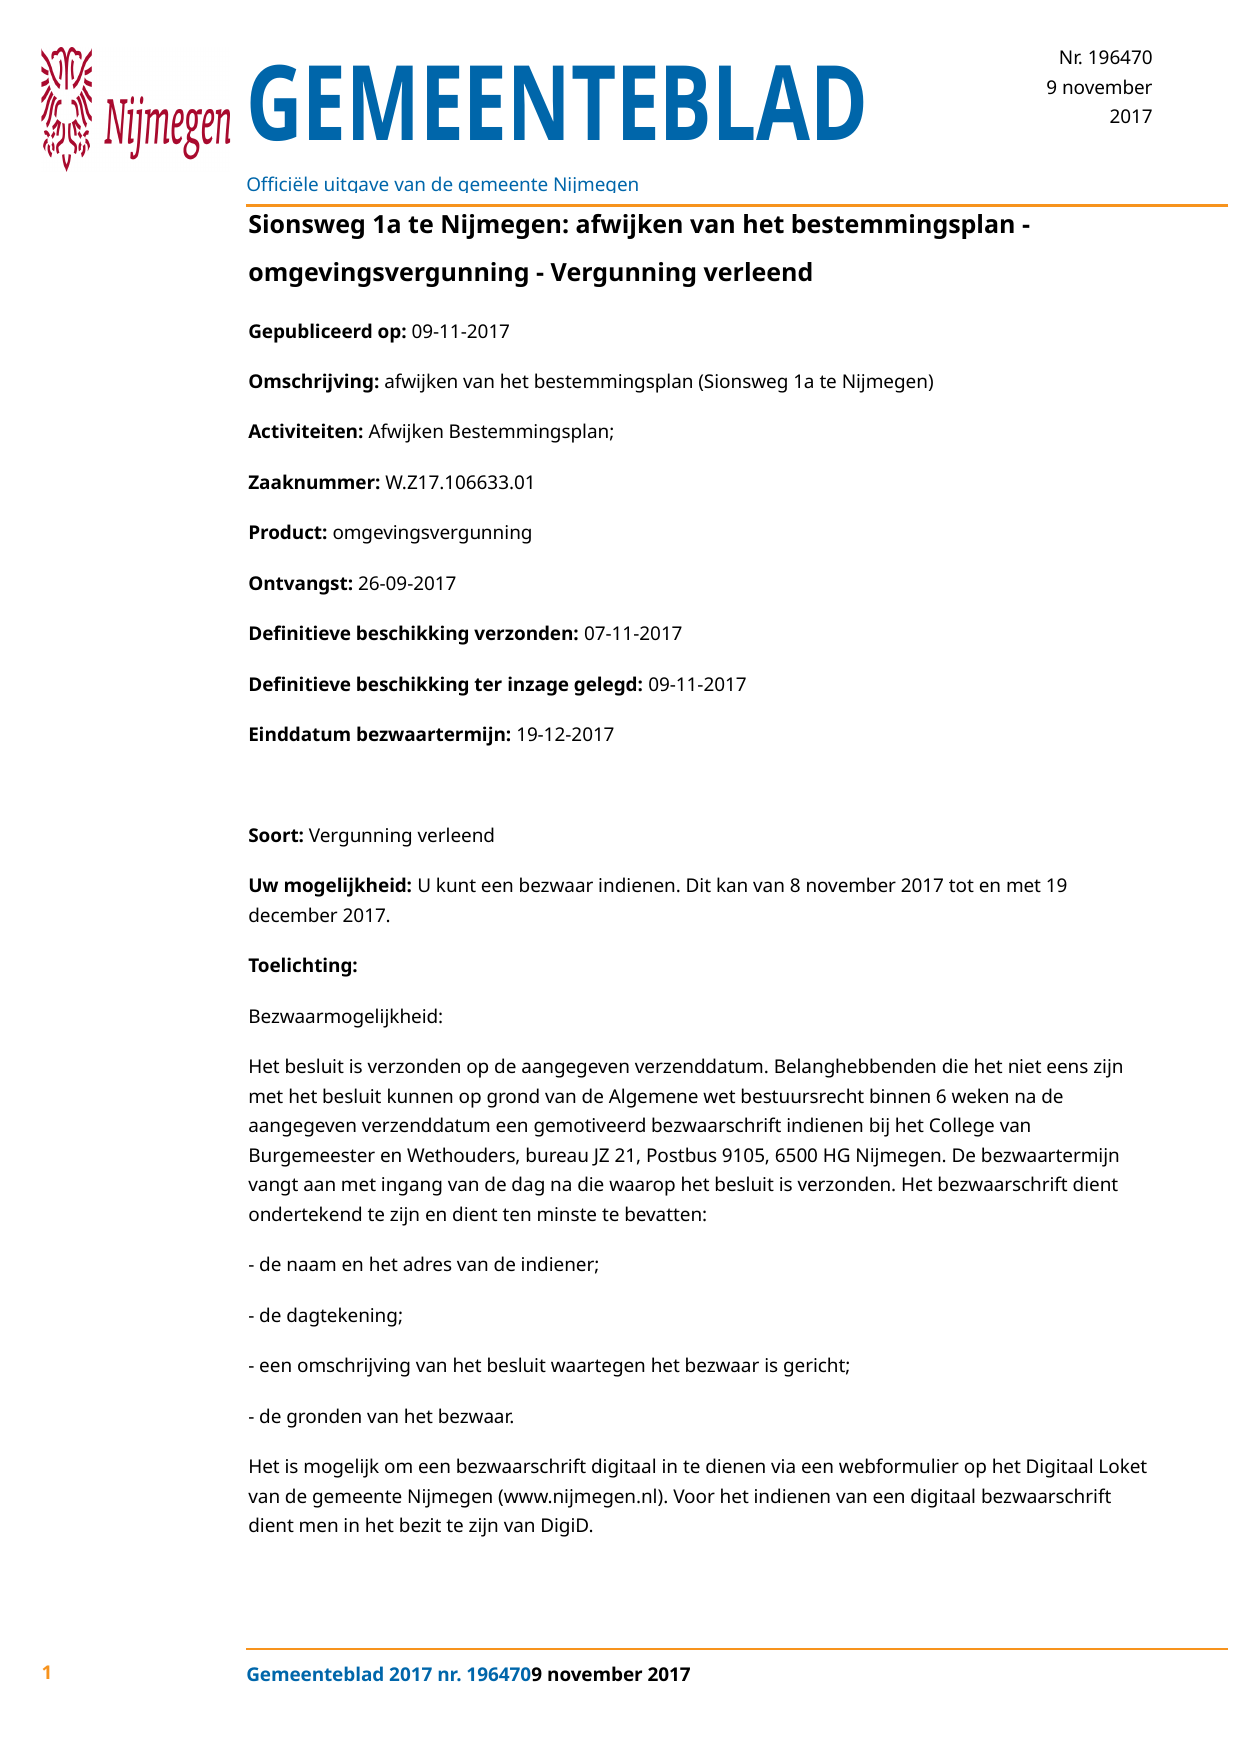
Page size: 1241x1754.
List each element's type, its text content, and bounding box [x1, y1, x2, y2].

text Zaaknummer: W.Z17.106633.01 [248, 469, 1152, 495]
text Product: omgevingsvergunning [248, 519, 1152, 545]
text Activiteiten: Afwijken Bestemmingsplan; [248, 419, 1152, 444]
text Bezwaarmogelijkheid: [248, 1003, 1152, 1029]
text Toelichting: [248, 952, 1152, 978]
text - de dagtekening; [248, 1302, 1152, 1328]
text Ontvangst: 26-09-2017 [248, 570, 1152, 596]
text - de naam en het adres van de indiener; [248, 1252, 1152, 1277]
text Omschrijving: afwijken van het bestemmingsplan (Sionsweg 1a te Nijmegen) [248, 368, 1152, 394]
text - een omschrijving van het besluit waartegen het bezwaar is gericht; [248, 1352, 1152, 1378]
text Het is mogelijk om een bezwaarschrift digitaal in te dienen via een webformulier op het Digitaal Loket van de gemeente Nijmegen (www.nijmegen.nl). Voor het indienen van een digitaal bezwaarschrift dient men in het bezit te zijn van DigiD. [248, 1453, 1152, 1538]
text Het besluit is verzonden op de aangegeven verzenddatum. Belanghebbenden die het niet eens zijn met het besluit kunnen op grond van de Algemene wet bestuursrecht binnen 6 weken na de aangegeven verzenddatum een gemotiveerd bezwaarschrift indienen bij het College van Burgemeester en Wethouders, bureau JZ 21, Postbus 9105, 6500 HG Nijmegen. De bezwaartermijn vangt aan met ingang van de dag na die waarop het besluit is verzonden. Het bezwaarschrift dient ondertekend te zijn en dient ten minste te bevatten: [248, 1053, 1152, 1227]
text Gepubliceerd op: 09-11-2017 [248, 318, 1152, 344]
text Definitieve beschikking verzonden: 07-11-2017 [248, 620, 1152, 646]
picture [41, 47, 231, 172]
text Einddatum bezwaartermijn: 19-12-2017 [248, 721, 1152, 747]
text Sionsweg 1a te Nijmegen: afwijken van het bestemmingsplan - omgevingsvergunning - Vergunning verleend [248, 207, 1152, 288]
text Soort: Vergunning verleend [248, 822, 1152, 848]
text Uw mogelijkheid: U kunt een bezwaar indienen. Dit kan van 8 november 2017 tot en met 19 december 2017. [248, 872, 1152, 928]
text - de gronden van het bezwaar. [248, 1403, 1152, 1429]
text Definitieve beschikking ter inzage gelegd: 09-11-2017 [248, 671, 1152, 697]
